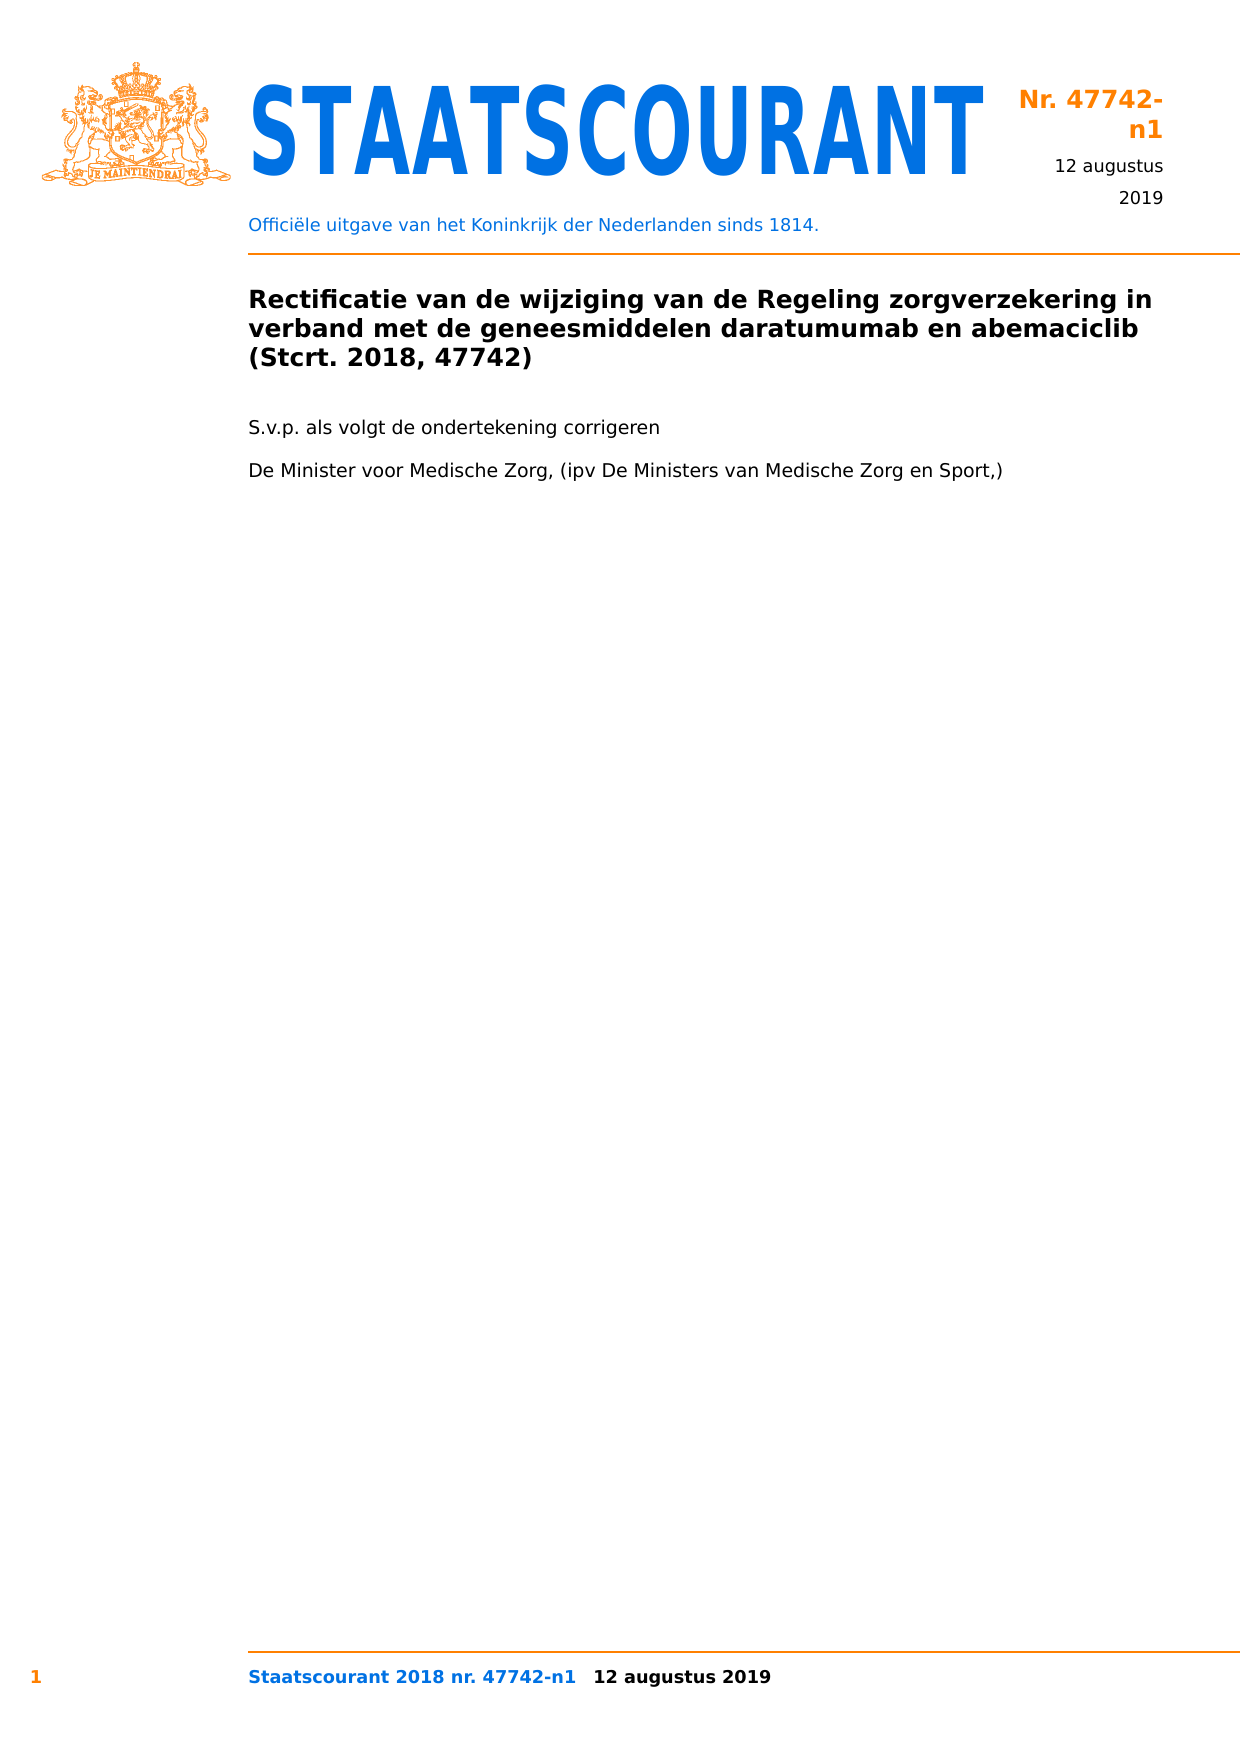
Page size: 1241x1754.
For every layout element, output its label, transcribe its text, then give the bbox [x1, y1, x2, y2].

subtitle Rectificatie van de wijziging van de Regeling zorgverzekering in verband met de geneesmiddelen daratumumab en abemaciclib (Stcrt. 2018, 47742) [248, 285, 1163, 373]
table_cell 12 augustus [998, 150, 1240, 182]
table_header Nr. 47742-n1 [998, 62, 1240, 150]
table_cell Officiële uitgave van het Koninkrijk der Nederlanden sinds 1814. [248, 215, 1240, 253]
picture [41, 62, 231, 186]
table_cell 2019 [998, 183, 1240, 215]
text De Minister voor Medische Zorg, (ipv De Ministers van Medische Zorg en Sport,) [248, 460, 1163, 482]
table_header STAATSCOURANT [248, 62, 998, 215]
table_header [25, 62, 248, 253]
text S.v.p. als volgt de ondertekening corrigeren [248, 417, 1163, 438]
